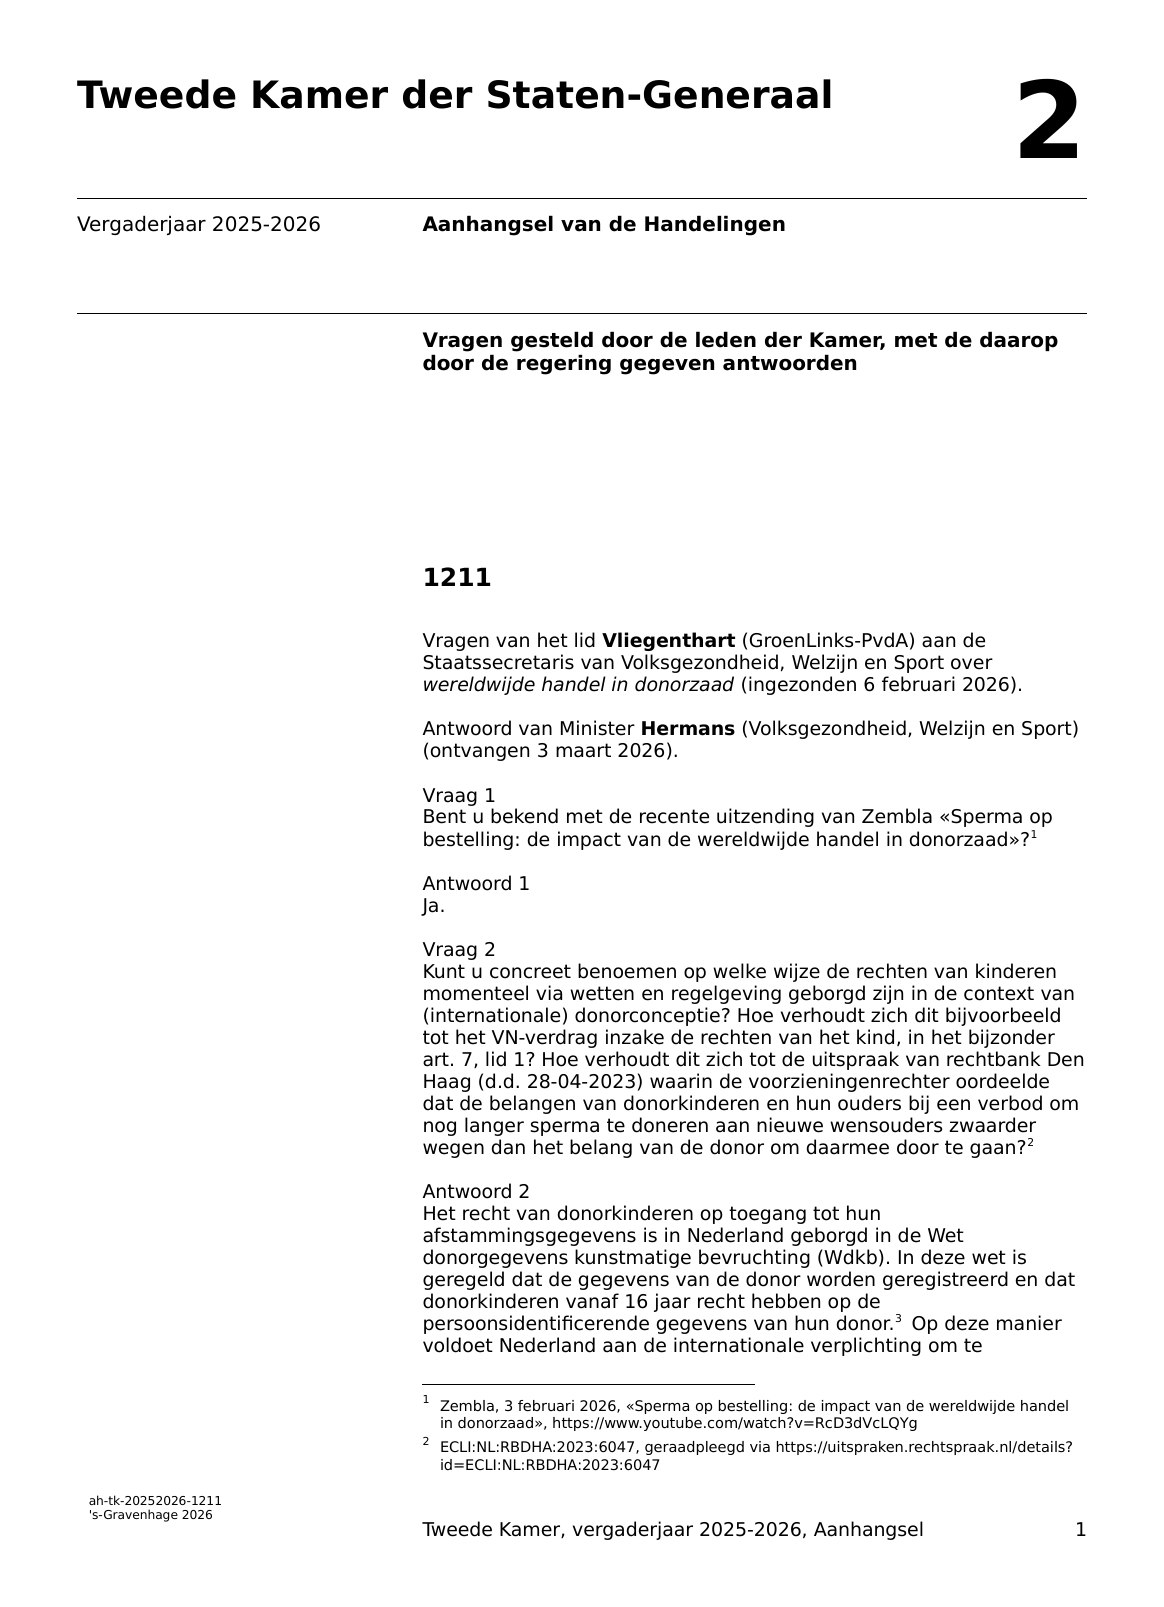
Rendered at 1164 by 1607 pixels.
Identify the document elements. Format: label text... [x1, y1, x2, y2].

text Antwoord 1 [422, 873, 1087, 894]
table_cell Vergaderjaar 2025-2026 [77, 199, 422, 313]
text Ja. [422, 894, 1087, 917]
text Vragen van het lid Vliegenthart (GroenLinks-PvdA) aan de Staatssecretaris van Volksgezondheid, Welzijn en Sport over wereldwijde handel in donorzaad (ingezonden 6 februari 2026). [422, 630, 1087, 696]
table_header 2 [886, 59, 1087, 198]
table_cell Aanhangsel van de Handelingen [422, 199, 1087, 313]
text Antwoord van Minister Hermans (Volksgezondheid, Welzijn en Sport) (ontvangen 3 maart 2026). [422, 718, 1087, 762]
text Kunt u concreet benoemen op welke wijze de rechten van kinderen momenteel via wetten en regelgeving geborgd zijn in de context van (internationale) donorconceptie? Hoe verhoudt zich dit bijvoorbeeld tot het VN-verdrag inzake de rechten van het kind, in het bijzonder art. 7, lid 1? Hoe verhoudt dit zich tot de uitspraak van rechtbank Den Haag (d.d. 28-04-2023) waarin de voorzieningenrechter oordeelde dat de belangen van donorkinderen en hun ouders bij een verbod om nog langer sperma te doneren aan nieuwe wensouders zwaarder wegen dan het belang van de donor om daarmee door te gaan? [422, 961, 1087, 1158]
text Het recht van donorkinderen op toegang tot hun afstammingsgegevens is in Nederland geborgd in de Wet donorgegevens kunstmatige bevruchting (Wdkb). In deze wet is geregeld dat de gegevens van de donor worden geregistreerd en dat donorkinderen vanaf 16 jaar recht hebben op de persoonsidentificerende gegevens van hun donor. Op deze manier voldoet Nederland aan de internationale verplichting om te [422, 1203, 1087, 1357]
table_header Tweede Kamer der Staten-Generaal [77, 59, 886, 198]
table_cell Vragen gesteld door de leden der Kamer, met de daarop door de regering gegeven antwoorden [422, 314, 1087, 375]
text Vraag 1 [422, 784, 1087, 806]
text 1211 [422, 563, 1087, 592]
text Antwoord 2 [422, 1181, 1087, 1203]
text Zembla, 3 februari 2026, «Sperma op bestelling: de impact van de wereldwijde handel in donorzaad», https://www.youtube.com/watch?v=RcD3dVcLQYg [422, 1393, 1087, 1432]
text Bent u bekend met de recente uitzending van Zembla «Sperma op bestelling: de impact van de wereldwijde handel in donorzaad»? [422, 806, 1087, 850]
text ah-tk-20252026-1211 [88, 1494, 323, 1508]
table_cell [77, 314, 422, 375]
text 's-Gravenhage 2026 [88, 1508, 323, 1522]
text ECLI:NL:RBDHA:2023:6047, geraadpleegd via https://uitspraken.rechtspraak.nl/details?id=ECLI:NL:RBDHA:2023:6047 [422, 1435, 1087, 1474]
text Vraag 2 [422, 939, 1087, 961]
